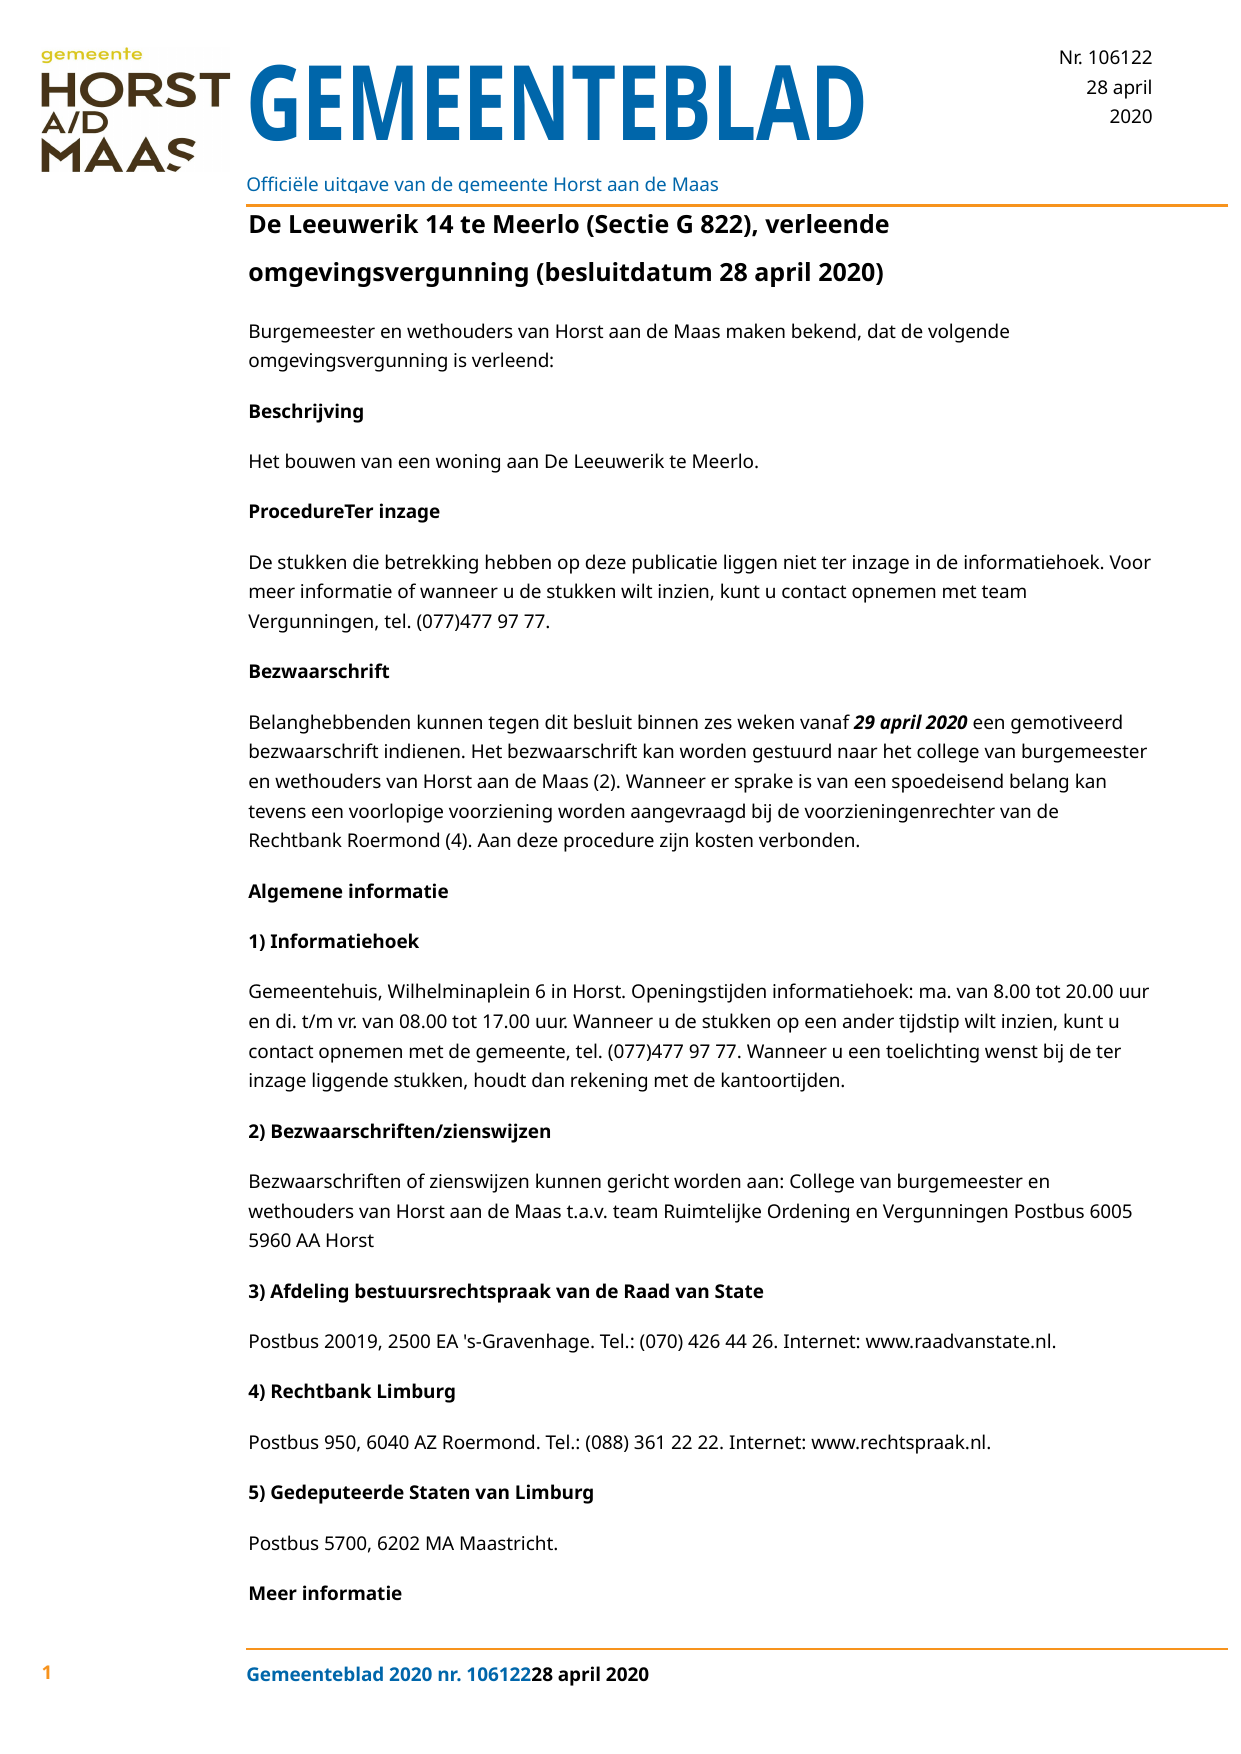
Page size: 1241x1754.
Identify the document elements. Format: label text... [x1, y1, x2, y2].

text Meer informatie [248, 1580, 1152, 1606]
text Burgemeester en wethouders van Horst aan de Maas maken bekend, dat de volgende omgevingsvergunning is verleend: [248, 318, 1152, 373]
text Postbus 950, 6040 AZ Roermond. Tel.: (088) 361 22 22. Internet: www.rechtspraak.nl. [248, 1429, 1152, 1455]
text 4) Rechtbank Limburg [248, 1379, 1152, 1404]
text 2) Bezwaarschriften/zienswijzen [248, 1118, 1152, 1144]
text De stukken die betrekking hebben op deze publicatie liggen niet ter inzage in de informatiehoek. Voor meer informatie of wanneer u de stukken wilt inzien, kunt u contact opnemen met team Vergunningen, tel. (077)477 97 77. [248, 549, 1152, 634]
text Algemene informatie [248, 878, 1152, 904]
text Beschrijving [248, 398, 1152, 424]
text 3) Afdeling bestuursrechtspraak van de Raad van State [248, 1278, 1152, 1304]
text Belanghebbenden kunnen tegen dit besluit binnen zes weken vanaf 29 april 2020 een gemotiveerd bezwaarschrift indienen. Het bezwaarschrift kan worden gestuurd naar het college van burgemeester en wethouders van Horst aan de Maas (2). Wanneer er sprake is van een spoedeisend belang kan tevens een voorlopige voorziening worden aangevraagd bij de voorzieningenrechter van de Rechtbank Roermond (4). Aan deze procedure zijn kosten verbonden. [248, 709, 1152, 853]
text ProcedureTer inzage [248, 499, 1152, 524]
text Postbus 5700, 6202 MA Maastricht. [248, 1530, 1152, 1556]
text De Leeuwerik 14 te Meerlo (Sectie G 822), verleende omgevingsvergunning (besluitdatum 28 april 2020) [248, 207, 1152, 288]
text Bezwaarschriften of zienswijzen kunnen gericht worden aan: College van burgemeester en wethouders van Horst aan de Maas t.a.v. team Ruimtelijke Ordening en Vergunningen Postbus 6005 5960 AA Horst [248, 1168, 1152, 1253]
text Postbus 20019, 2500 EA 's-Gravenhage. Tel.: (070) 426 44 26. Internet: www.raadvanstate.nl. [248, 1328, 1152, 1354]
text Het bouwen van een woning aan De Leeuwerik te Meerlo. [248, 448, 1152, 474]
picture [41, 47, 231, 172]
text Bezwaarschrift [248, 659, 1152, 684]
text 5) Gedeputeerde Staten van Limburg [248, 1479, 1152, 1505]
text Gemeentehuis, Wilhelminaplein 6 in Horst. Openingstijden informatiehoek: ma. van 8.00 tot 20.00 uur en di. t/m vr. van 08.00 tot 17.00 uur. Wanneer u de stukken op een ander tijdstip wilt inzien, kunt u contact opnemen met de gemeente, tel. (077)477 97 77. Wanneer u een toelichting wenst bij de ter inzage liggende stukken, houdt dan rekening met de kantoortijden. [248, 979, 1152, 1093]
text 1) Informatiehoek [248, 928, 1152, 954]
